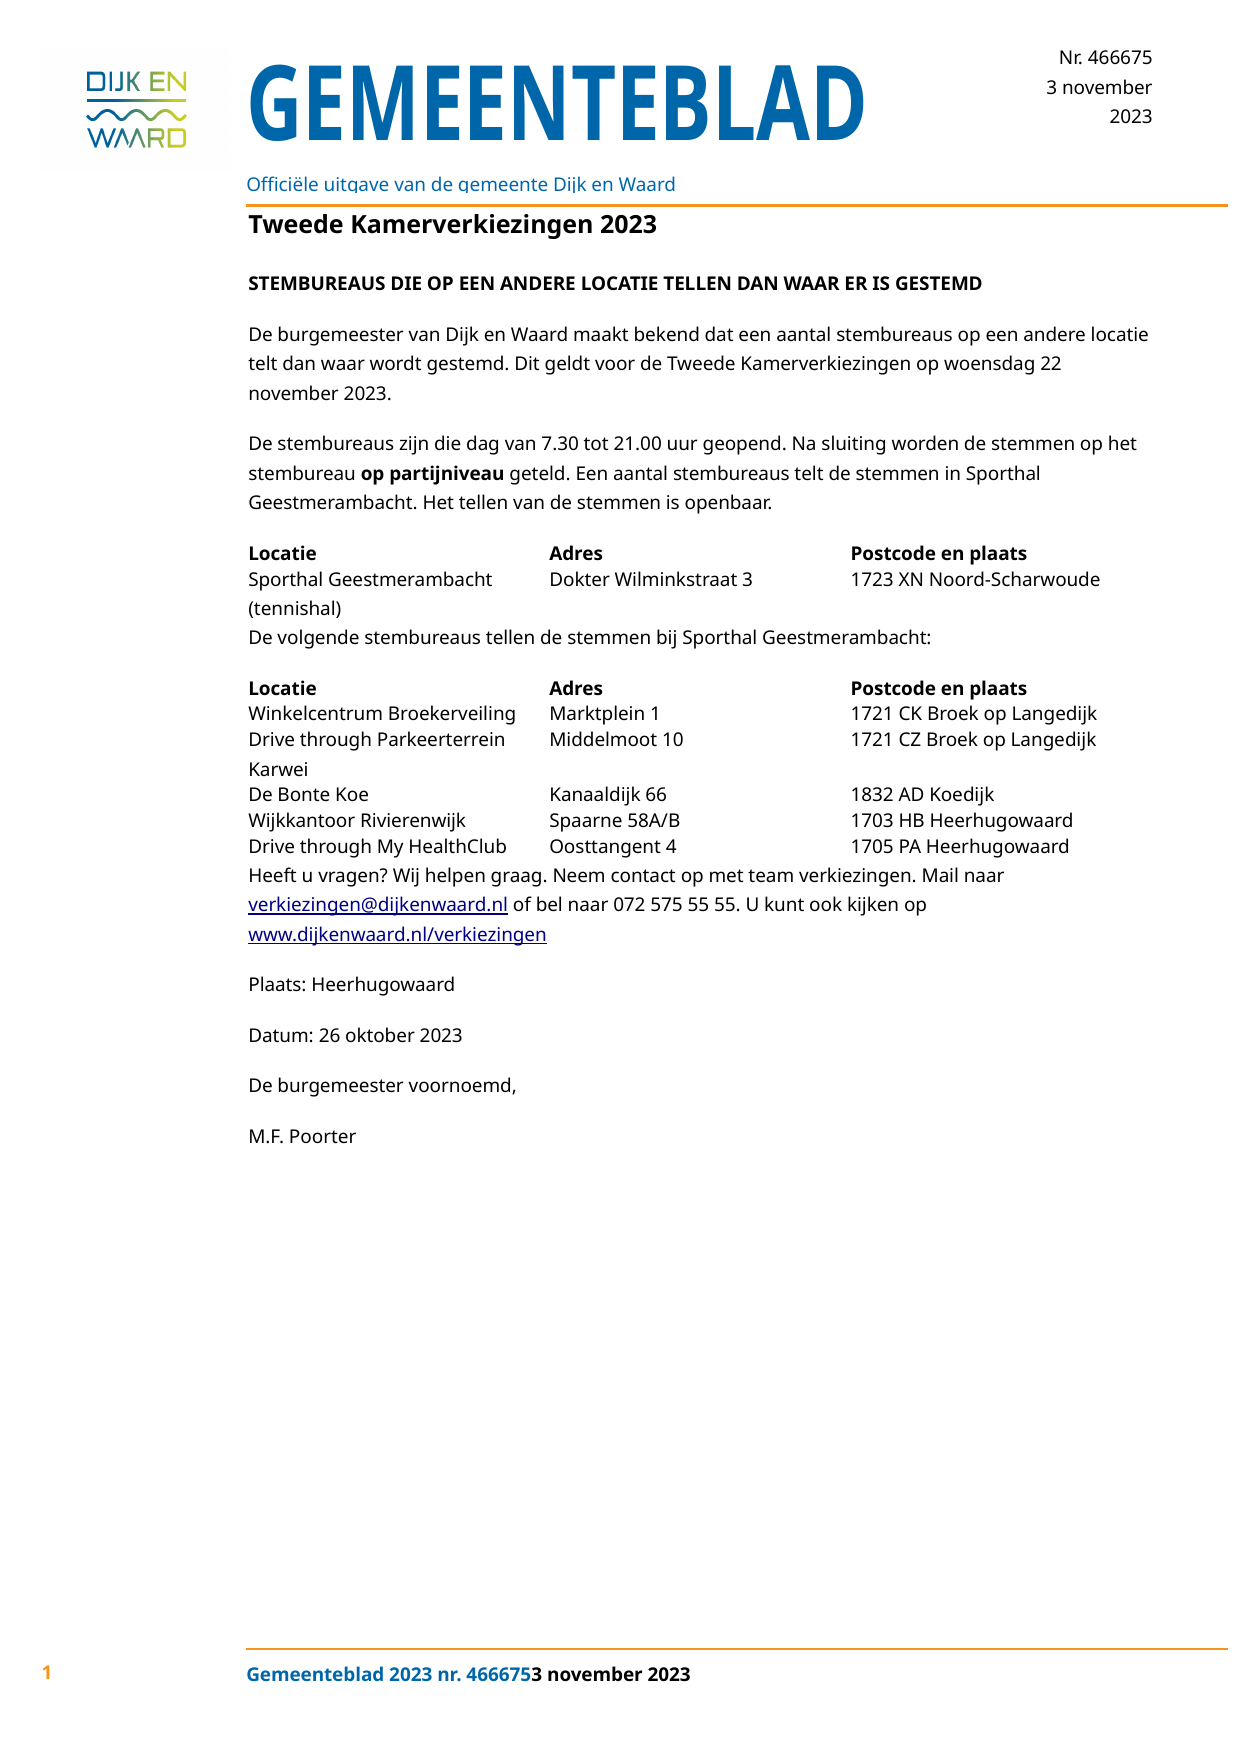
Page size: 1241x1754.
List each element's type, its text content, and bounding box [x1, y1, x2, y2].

table_cell 1705 PA Heerhugowaard [850, 833, 1152, 859]
table_cell Oosttangent 4 [549, 833, 850, 859]
table_cell De Bonte Koe [248, 782, 549, 807]
text Tweede Kamerverkiezingen 2023 [248, 207, 1152, 241]
table_cell Winkelcentrum Broekerveiling [248, 701, 549, 726]
table_header Postcode en plaats [850, 540, 1152, 566]
table_cell Drive through Parkeerterrein Karwei [248, 726, 549, 782]
table_cell Kanaaldijk 66 [549, 782, 850, 807]
picture [41, 47, 231, 172]
text Plaats: Heerhugowaard [248, 972, 1152, 997]
text De burgemeester van Dijk en Waard maakt bekend dat een aantal stembureaus op een andere locatie telt dan waar wordt gestemd. Dit geldt voor de Tweede Kamerverkiezingen op woensdag 22 november 2023. [248, 321, 1152, 406]
text M.F. Poorter [248, 1123, 1152, 1148]
table_cell Marktplein 1 [549, 701, 850, 726]
table_cell 1721 CK Broek op Langedijk [850, 701, 1152, 726]
table_header Locatie [248, 540, 549, 566]
table_cell Wijkkantoor Rivierenwijk [248, 807, 549, 833]
table_header Adres [549, 675, 850, 701]
table_cell Sporthal Geestmerambacht (tennishal) [248, 566, 549, 621]
text De burgemeester voornoemd, [248, 1072, 1152, 1098]
table_cell Middelmoot 10 [549, 726, 850, 782]
text STEMBUREAUS DIE OP EEN ANDERE LOCATIE TELLEN DAN WAAR ER IS GESTEMD [248, 270, 1152, 296]
table_header Locatie [248, 675, 549, 701]
table_header Adres [549, 540, 850, 566]
table_cell 1721 CZ Broek op Langedijk [850, 726, 1152, 782]
table_cell Dokter Wilminkstraat 3 [549, 566, 850, 621]
text Datum: 26 oktober 2023 [248, 1022, 1152, 1048]
table_header Postcode en plaats [850, 675, 1152, 701]
table_cell 1832 AD Koedijk [850, 782, 1152, 807]
table_cell Spaarne 58A/B [549, 807, 850, 833]
table_cell 1723 XN Noord-Scharwoude [850, 566, 1152, 621]
table_cell Drive through My HealthClub [248, 833, 549, 859]
text Heeft u vragen? Wij helpen graag. Neem contact op met team verkiezingen. Mail naar verkiezingen@dijkenwaard.nl of bel naar 072 575 55 55. U kunt ook kijken op www.dijkenwaard.nl/verkiezingen [248, 862, 1152, 947]
text De volgende stembureaus tellen de stemmen bij Sporthal Geestmerambacht: [248, 624, 1152, 650]
text De stembureaus zijn die dag van 7.30 tot 21.00 uur geopend. Na sluiting worden de stemmen op het stembureau op partijniveau geteld. Een aantal stembureaus telt de stemmen in Sporthal Geestmerambacht. Het tellen van de stemmen is openbaar. [248, 430, 1152, 515]
table_cell 1703 HB Heerhugowaard [850, 807, 1152, 833]
